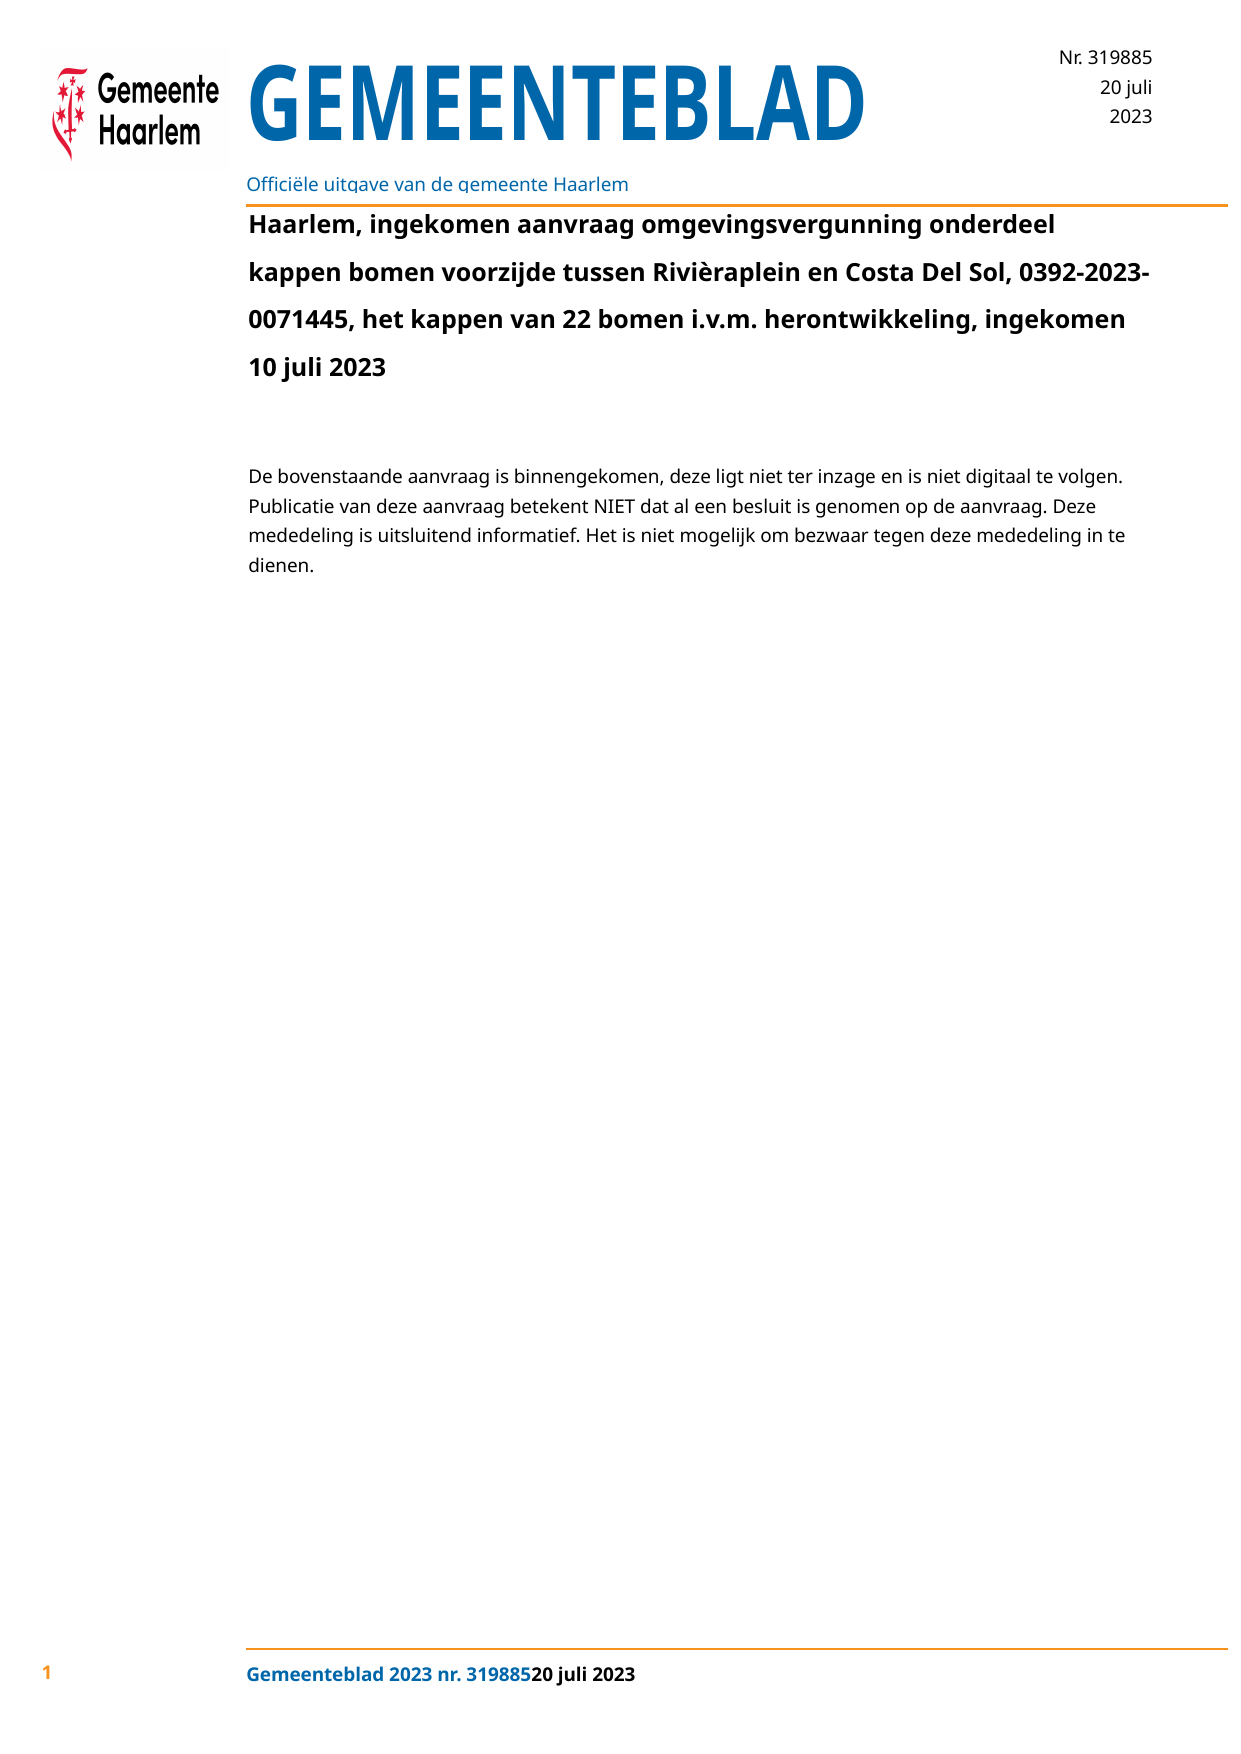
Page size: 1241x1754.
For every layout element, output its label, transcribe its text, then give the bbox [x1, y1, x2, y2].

text Haarlem, ingekomen aanvraag omgevingsvergunning onderdeel kappen bomen voorzijde tussen Rivièraplein en Costa Del Sol, 0392-2023-0071445, het kappen van 22 bomen i.v.m. herontwikkeling, ingekomen 10 juli 2023 [248, 207, 1152, 384]
picture [41, 47, 231, 172]
text De bovenstaande aanvraag is binnengekomen, deze ligt niet ter inzage en is niet digitaal te volgen. Publicatie van deze aanvraag betekent NIET dat al een besluit is genomen op de aanvraag. Deze mededeling is uitsluitend informatief. Het is niet mogelijk om bezwaar tegen deze mededeling in te dienen. [248, 463, 1152, 578]
